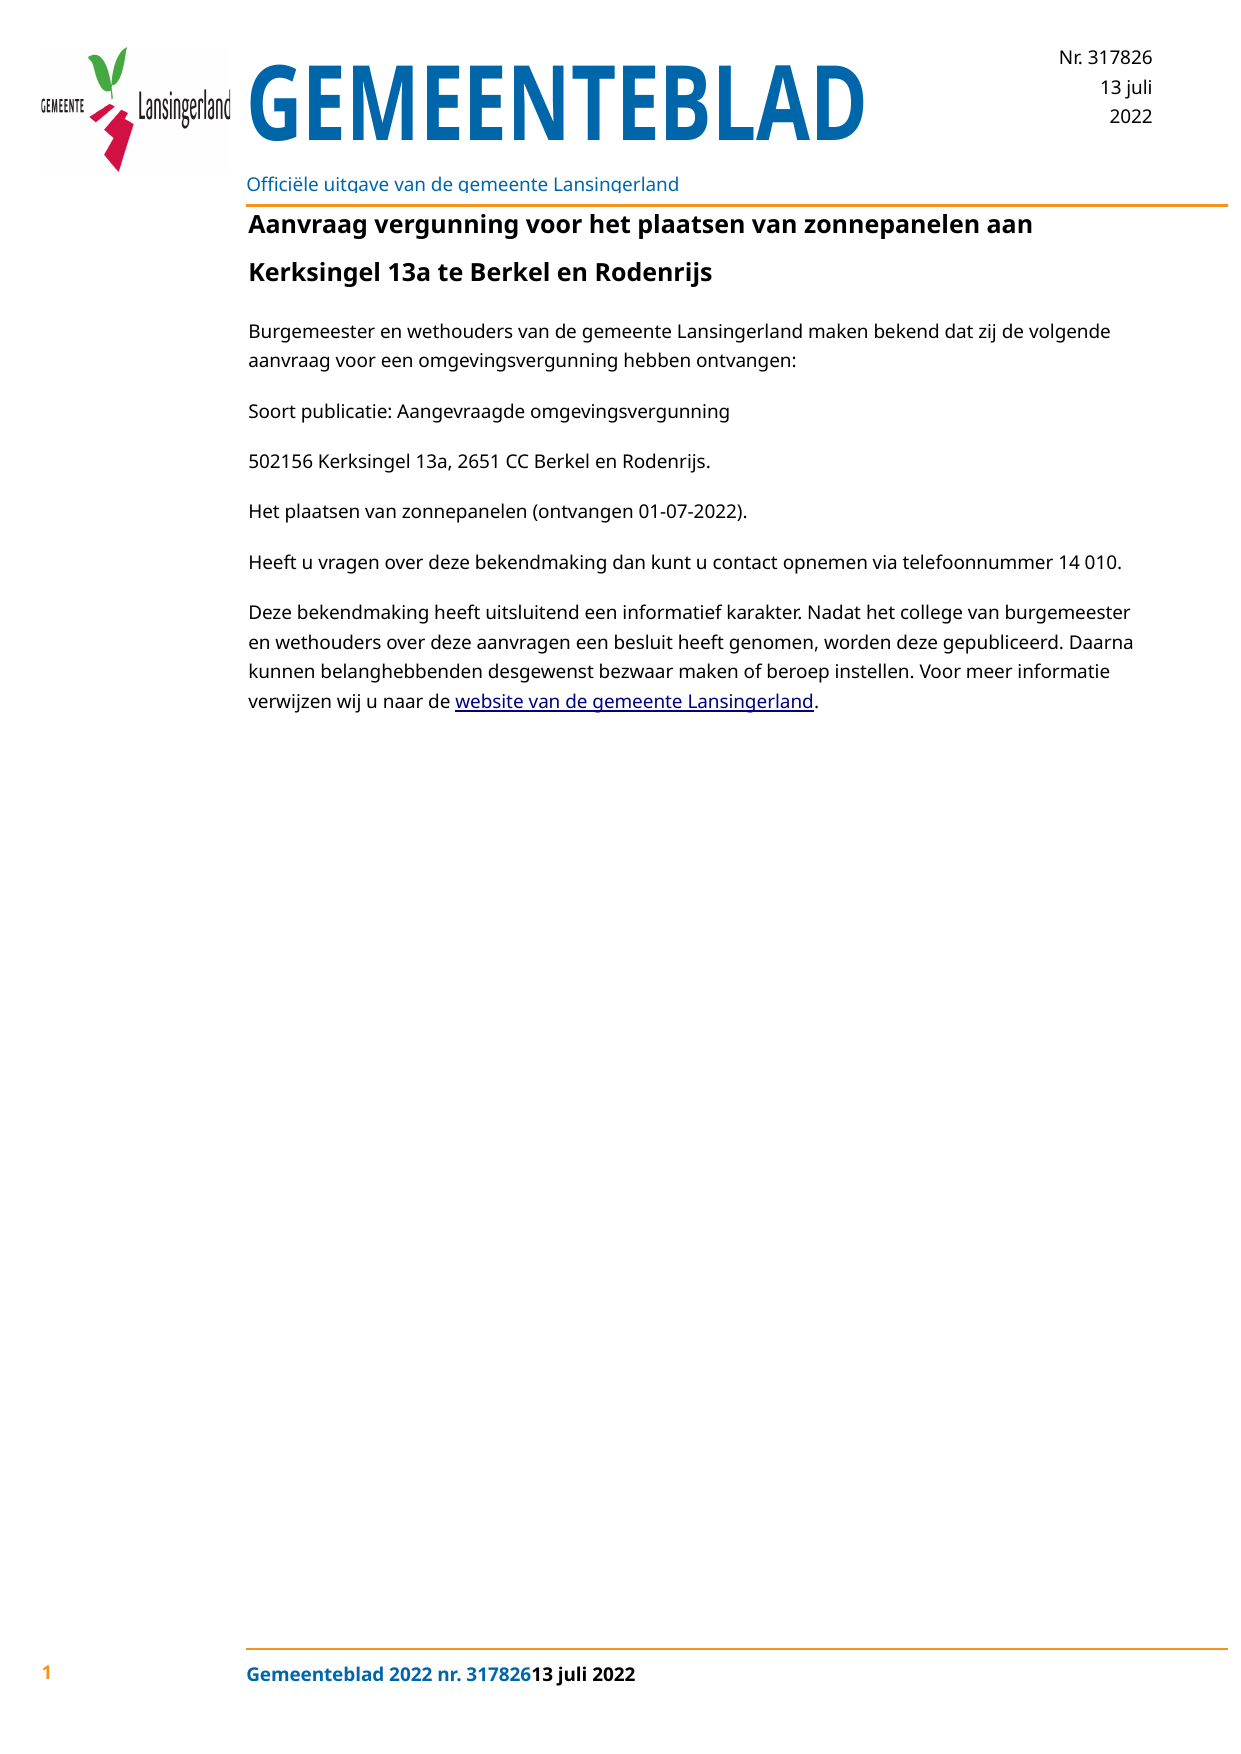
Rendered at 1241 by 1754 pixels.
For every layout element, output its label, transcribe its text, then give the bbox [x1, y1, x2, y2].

picture [41, 47, 231, 172]
text Burgemeester en wethouders van de gemeente Lansingerland maken bekend dat zij de volgende aanvraag voor een omgevingsvergunning hebben ontvangen: [248, 318, 1152, 373]
text Het plaatsen van zonnepanelen (ontvangen 01-07-2022). [248, 499, 1152, 524]
text Deze bekendmaking heeft uitsluitend een informatief karakter. Nadat het college van burgemeester en wethouders over deze aanvragen een besluit heeft genomen, worden deze gepubliceerd. Daarna kunnen belanghebbenden desgewenst bezwaar maken of beroep instellen. Voor meer informatie verwijzen wij u naar de website van de gemeente Lansingerland. [248, 599, 1152, 714]
text 502156 Kerksingel 13a, 2651 CC Berkel en Rodenrijs. [248, 448, 1152, 474]
text Soort publicatie: Aangevraagde omgevingsvergunning [248, 398, 1152, 424]
text Aanvraag vergunning voor het plaatsen van zonnepanelen aan Kerksingel 13a te Berkel en Rodenrijs [248, 207, 1152, 288]
text Heeft u vragen over deze bekendmaking dan kunt u contact opnemen via telefoonnummer 14 010. [248, 549, 1152, 575]
